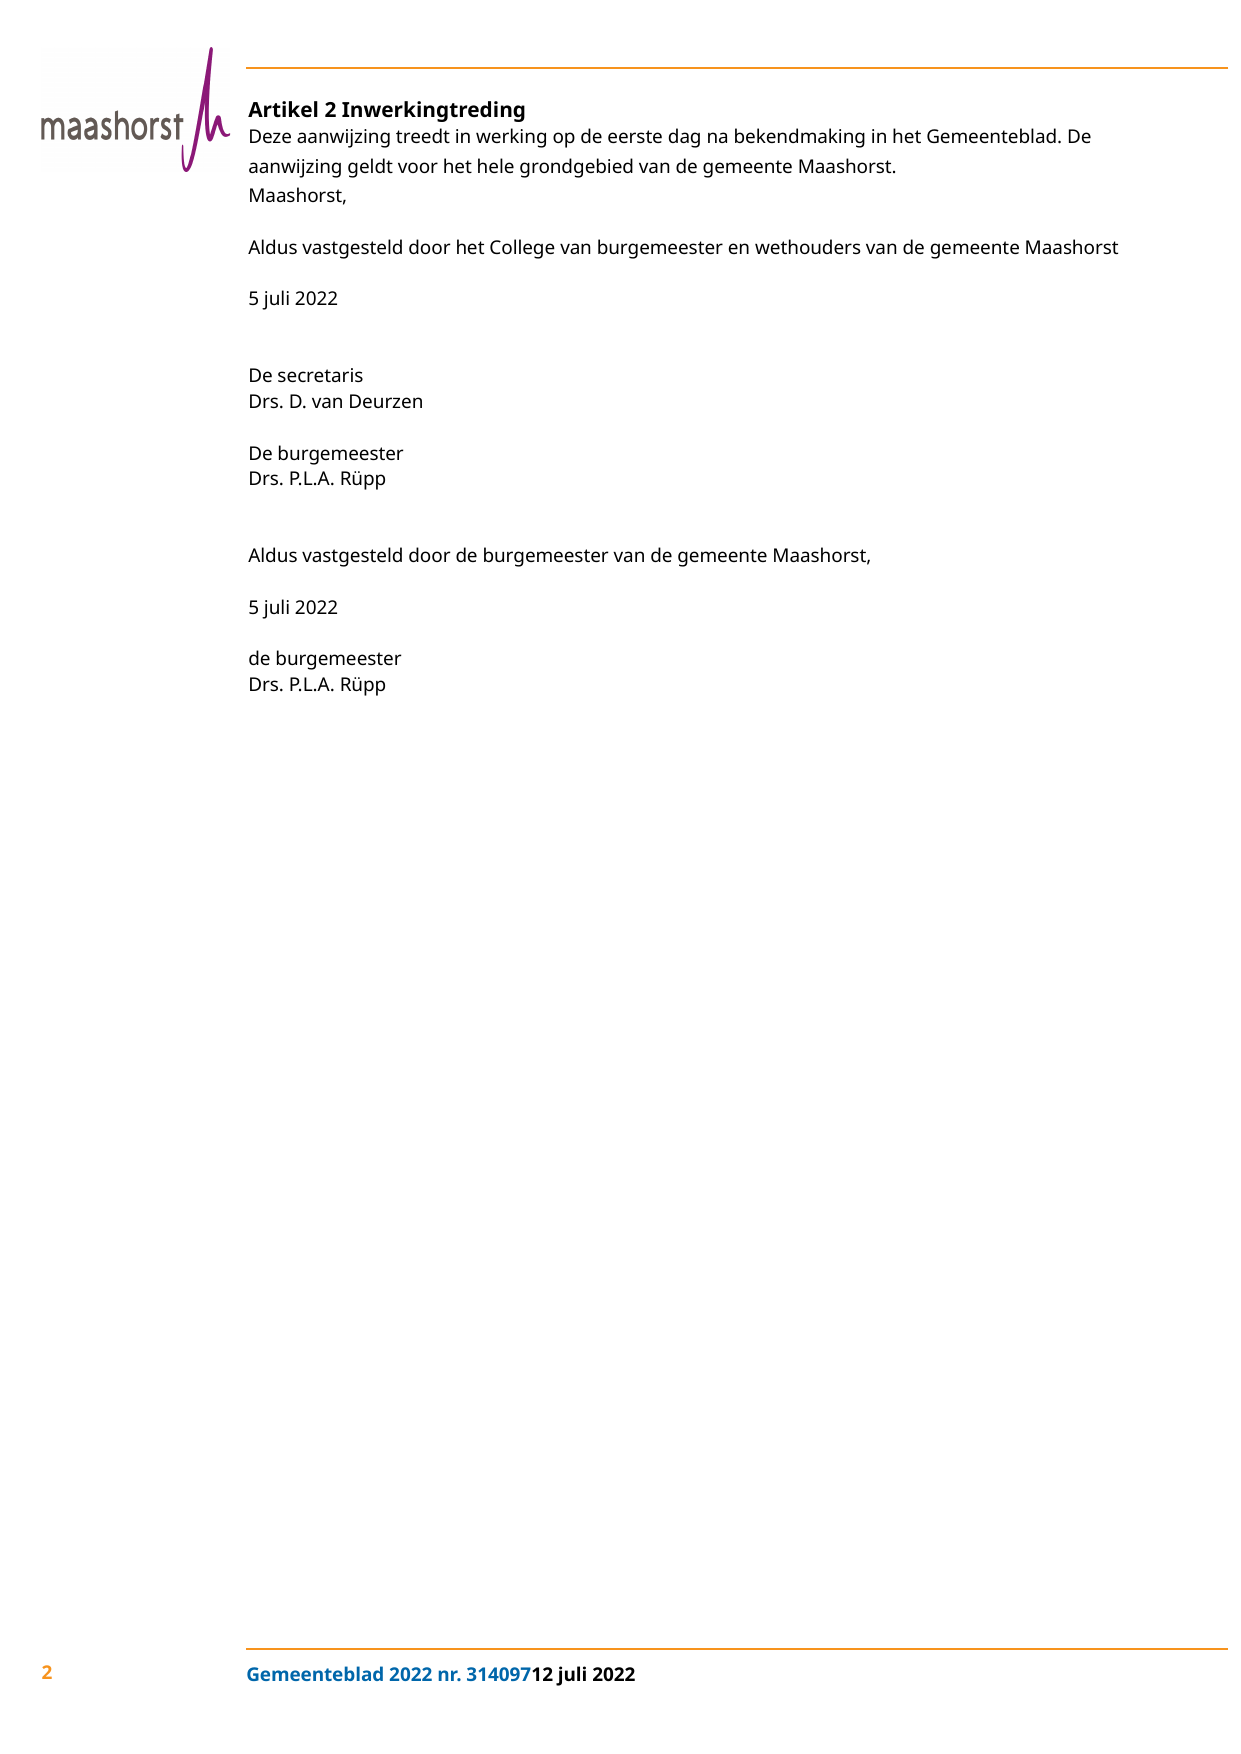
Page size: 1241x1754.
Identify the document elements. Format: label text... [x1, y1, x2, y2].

text Maashorst, [248, 182, 1152, 208]
text Deze aanwijzing treedt in werking op de eerste dag na bekendmaking in het Gemeenteblad. De aanwijzing geldt voor het hele grondgebied van de gemeente Maashorst. [248, 123, 1152, 178]
text Drs. D. van Deurzen [248, 388, 1152, 414]
text Aldus vastgesteld door het College van burgemeester en wethouders van de gemeente Maashorst [248, 234, 1152, 259]
text Artikel 2 Inwerkingtreding [248, 95, 1152, 123]
text Drs. P.L.A. Rüpp [248, 465, 1152, 491]
text De secretaris [248, 362, 1152, 388]
text de burgemeester [248, 646, 1152, 671]
text Drs. P.L.A. Rüpp [248, 671, 1152, 697]
text 5 juli 2022 [248, 285, 1152, 311]
text De burgemeester [248, 440, 1152, 465]
text 5 juli 2022 [248, 594, 1152, 620]
text Aldus vastgesteld door de burgemeester van de gemeente Maashorst, [248, 543, 1152, 568]
picture [41, 47, 231, 172]
